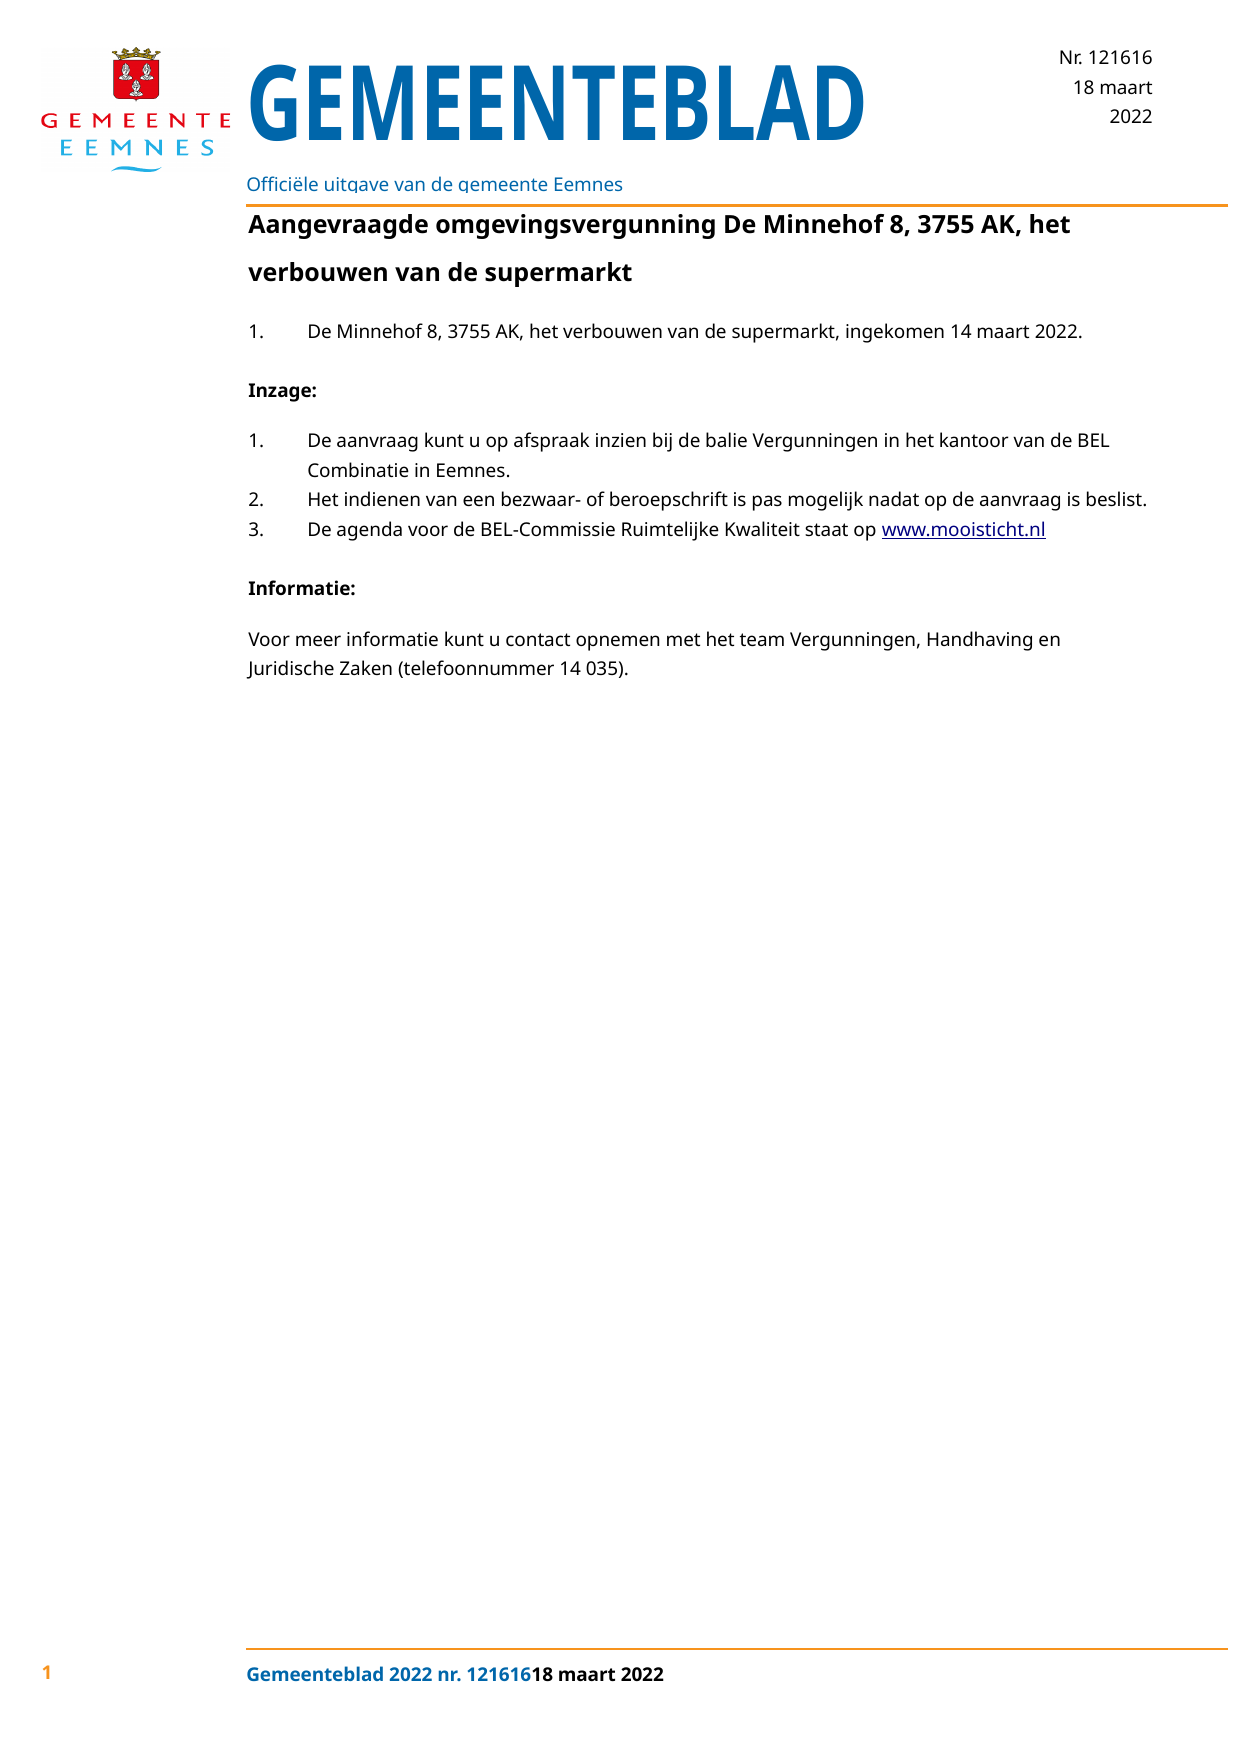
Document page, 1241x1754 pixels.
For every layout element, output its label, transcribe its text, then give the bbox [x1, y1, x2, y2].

text Voor meer informatie kunt u contact opnemen met het team Vergunningen, Handhaving en Juridische Zaken (telefoonnummer 14 035). [248, 626, 1152, 681]
list De agenda voor de BEL-Commissie Ruimtelijke Kwaliteit staat op www.mooisticht.nl [248, 516, 1152, 542]
text Informatie: [248, 575, 1152, 601]
list De aanvraag kunt u op afspraak inzien bij de balie Vergunningen in het kantoor van de BEL Combinatie in Eemnes. [248, 427, 1152, 483]
text Aangevraagde omgevingsvergunning De Minnehof 8, 3755 AK, het verbouwen van de supermarkt [248, 207, 1152, 288]
list Het indienen van een bezwaar- of beroepschrift is pas mogelijk nadat op de aanvraag is beslist. [248, 487, 1152, 512]
text Inzage: [248, 377, 1152, 403]
list De Minnehof 8, 3755 AK, het verbouwen van de supermarkt, ingekomen 14 maart 2022. [248, 318, 1152, 344]
picture [41, 47, 231, 172]
